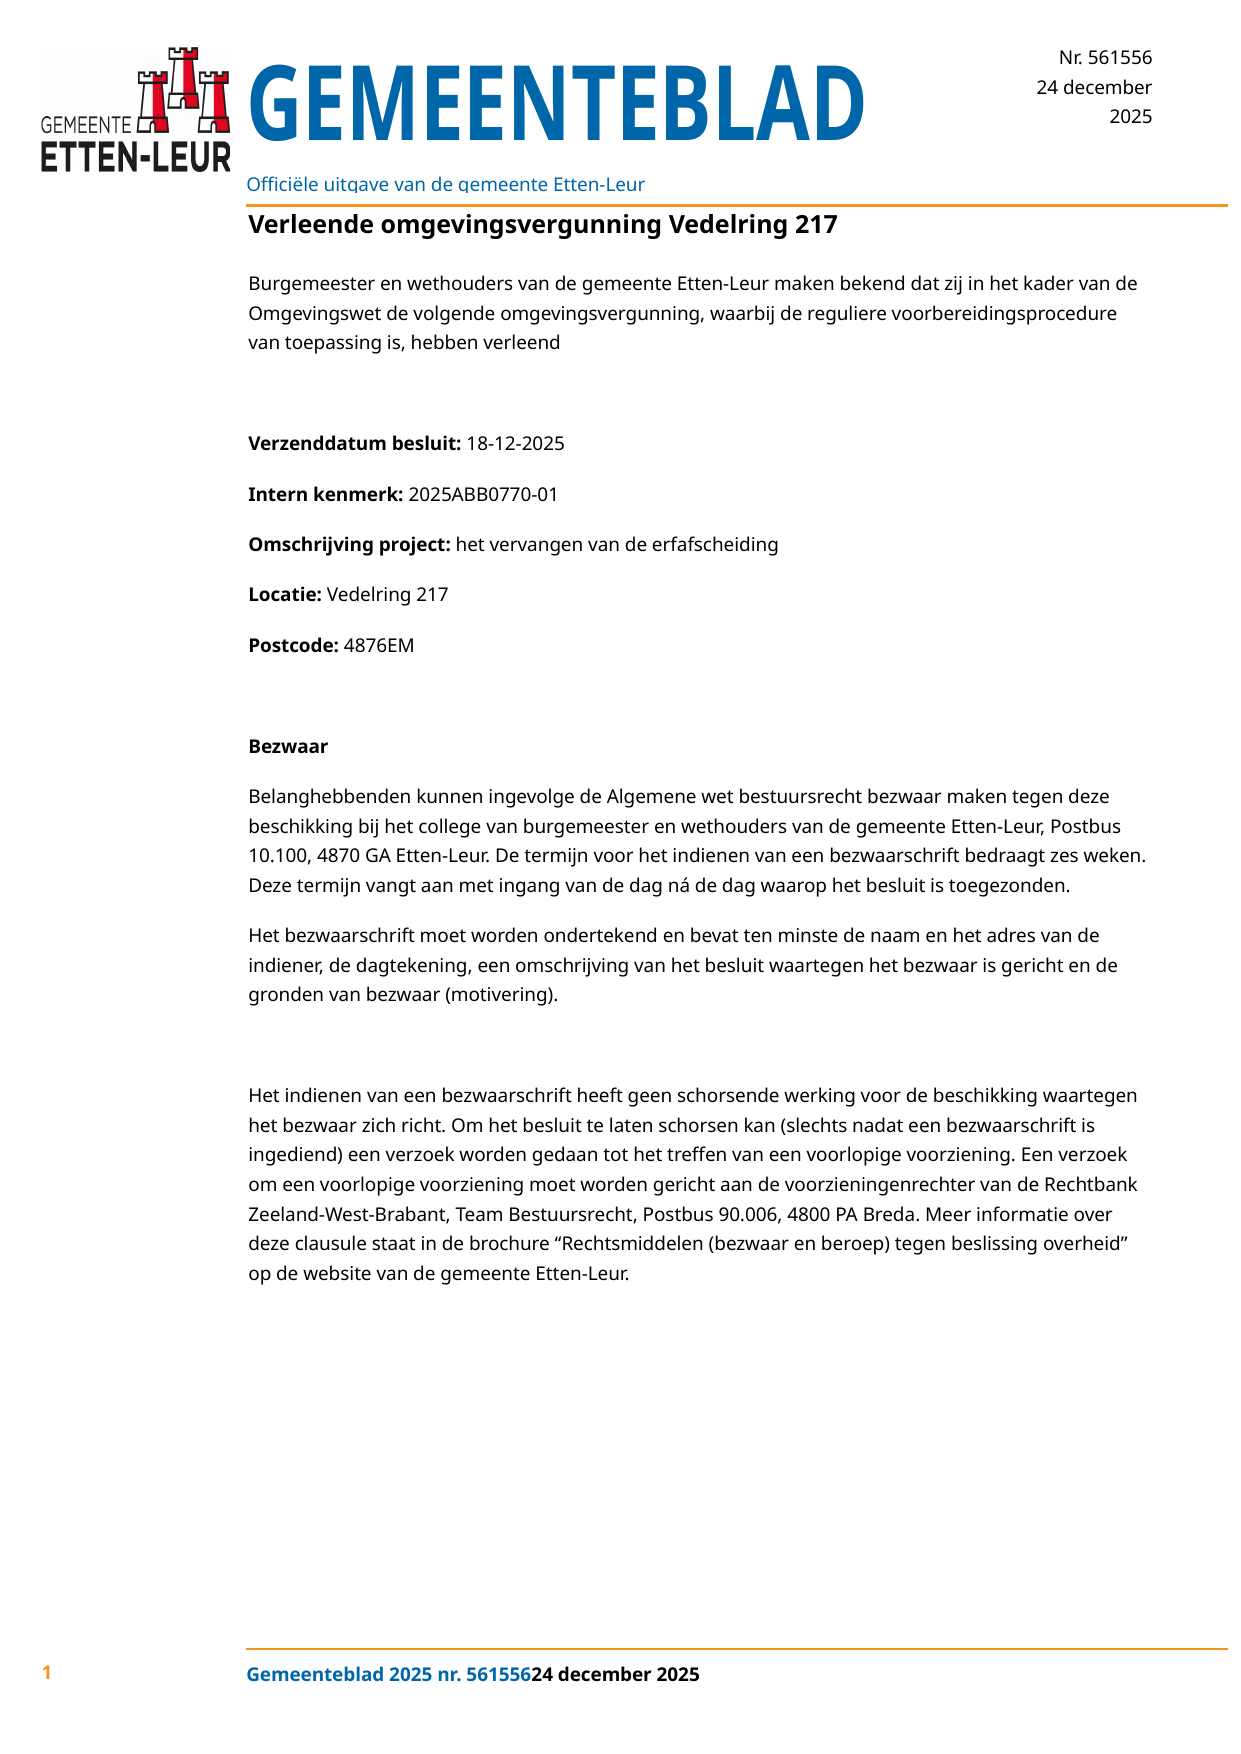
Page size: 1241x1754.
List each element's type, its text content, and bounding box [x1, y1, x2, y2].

picture [41, 47, 231, 172]
text Belanghebbenden kunnen ingevolge de Algemene wet bestuursrecht bezwaar maken tegen deze beschikking bij het college van burgemeester en wethouders van de gemeente Etten-Leur, Postbus 10.100, 4870 GA Etten-Leur. De termijn voor het indienen van een bezwaarschrift bedraagt zes weken. Deze termijn vangt aan met ingang van de dag ná de dag waarop het besluit is toegezonden. [248, 783, 1152, 898]
text Het bezwaarschrift moet worden ondertekend en bevat ten minste de naam en het adres van de indiener, de dagtekening, een omschrijving van het besluit waartegen het bezwaar is gericht en de gronden van bezwaar (motivering). [248, 922, 1152, 1007]
text Intern kenmerk: 2025ABB0770-01 [248, 481, 1152, 506]
text Locatie: Vedelring 217 [248, 582, 1152, 607]
text Burgemeester en wethouders van de gemeente Etten-Leur maken bekend dat zij in het kader van de Omgevingswet de volgende omgevingsvergunning, waarbij de reguliere voorbereidingsprocedure van toepassing is, hebben verleend [248, 270, 1152, 355]
text Omschrijving project: het vervangen van de erfafscheiding [248, 531, 1152, 557]
text Verzenddatum besluit: 18-12-2025 [248, 430, 1152, 456]
text Postcode: 4876EM [248, 632, 1152, 658]
text Bezwaar [248, 733, 1152, 758]
text Het indienen van een bezwaarschrift heeft geen schorsende werking voor de beschikking waartegen het bezwaar zich richt. Om het besluit te laten schorsen kan (slechts nadat een bezwaarschrift is ingediend) een verzoek worden gedaan tot het treffen van een voorlopige voorziening. Een verzoek om een voorlopige voorziening moet worden gericht aan de voorzieningenrechter van de Rechtbank Zeeland-West-Brabant, Team Bestuursrecht, Postbus 90.006, 4800 PA Breda. Meer informatie over deze clausule staat in de brochure “Rechtsmiddelen (bezwaar en beroep) tegen beslissing overheid” op de website van de gemeente Etten-Leur. [248, 1082, 1152, 1286]
text Verleende omgevingsvergunning Vedelring 217 [248, 207, 1152, 241]
